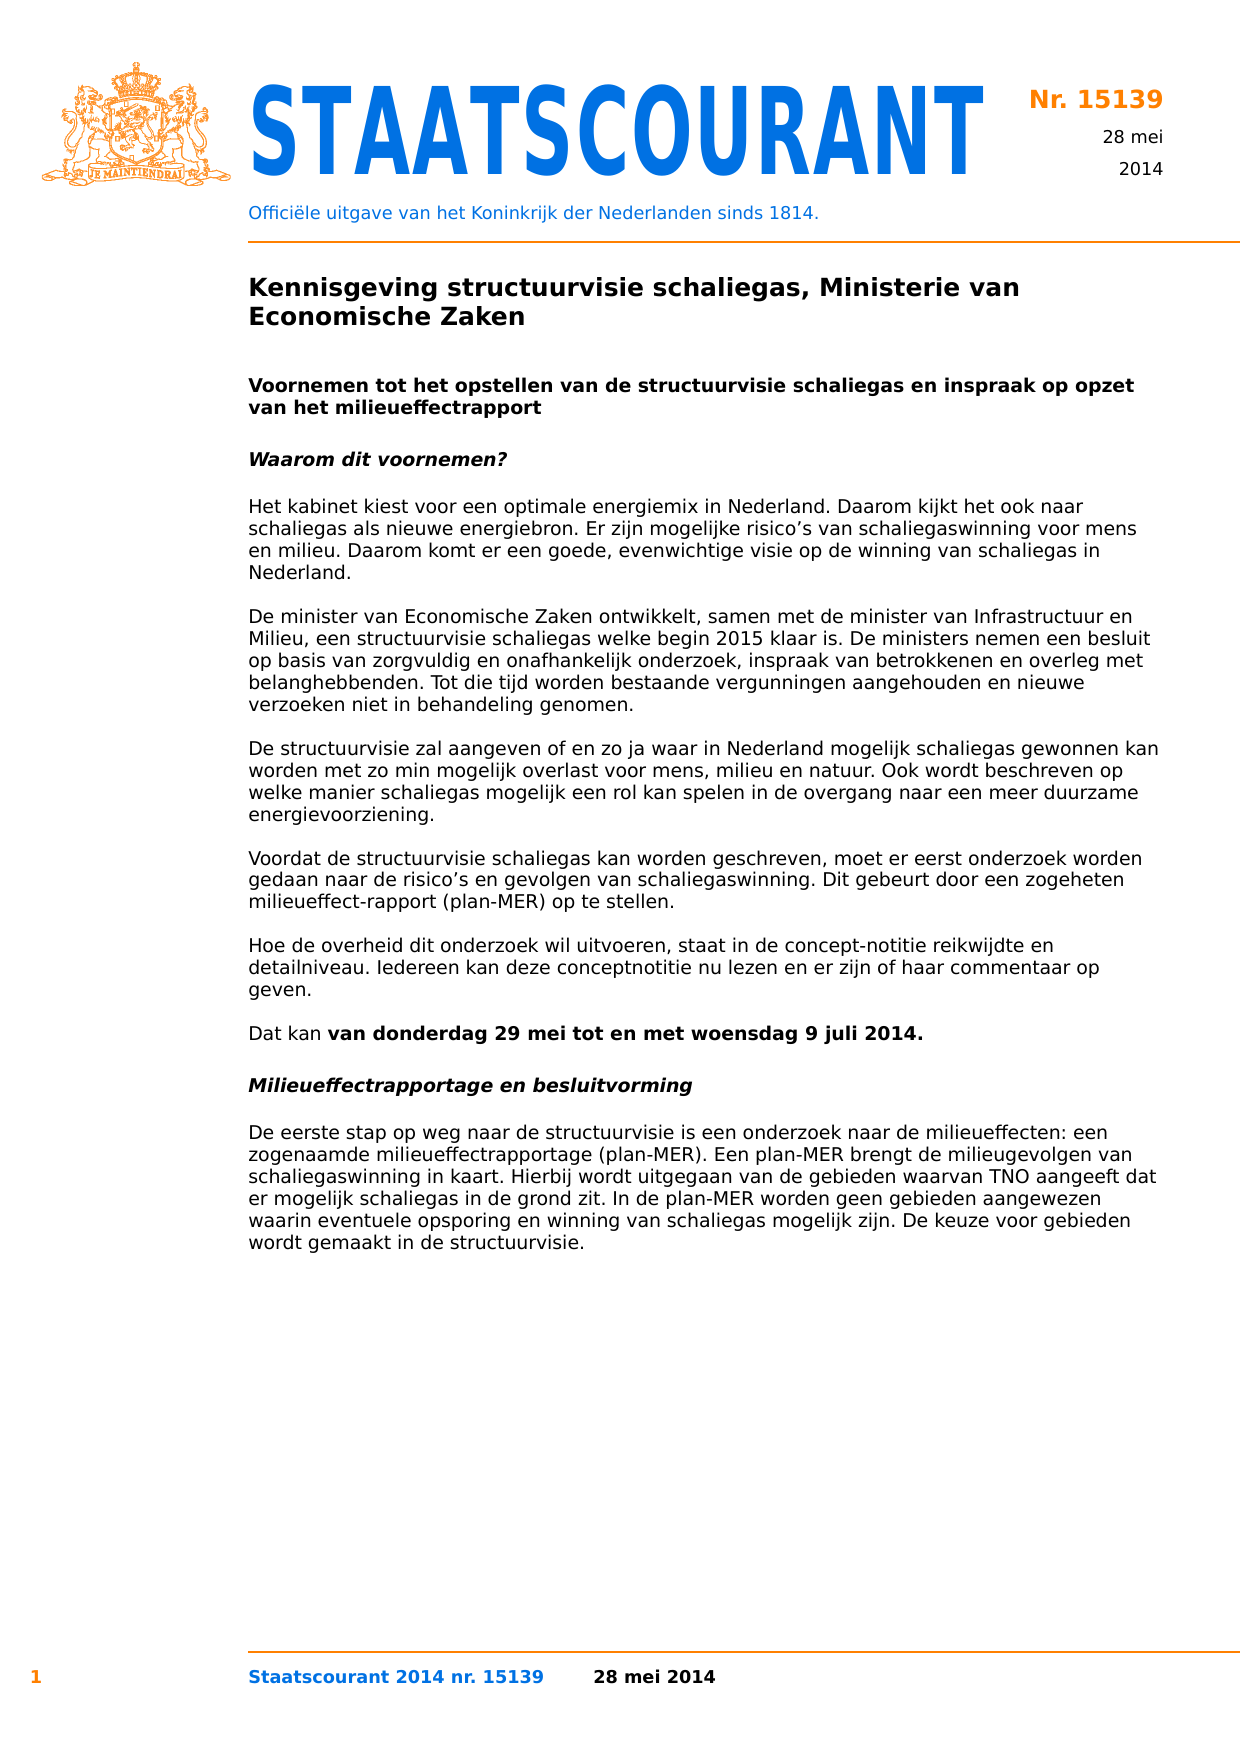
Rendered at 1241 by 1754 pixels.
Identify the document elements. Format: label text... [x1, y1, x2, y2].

subtitle Voornemen tot het opstellen van de structuurvisie schaliegas en inspraak op opzet van het milieueffectrapport [248, 375, 1163, 419]
table_cell Officiële uitgave van het Koninkrijk der Nederlanden sinds 1814. [248, 203, 1240, 241]
picture [41, 62, 231, 186]
table_cell 2014 [998, 153, 1240, 203]
text Dat kan van donderdag 29 mei tot en met woensdag 9 juli 2014. [248, 1023, 1163, 1045]
subtitle Kennisgeving structuurvisie schaliegas, Ministerie van Economische Zaken [248, 273, 1163, 331]
table_header [25, 62, 248, 241]
table_cell 28 mei [998, 121, 1240, 153]
text Voordat de structuurvisie schaliegas kan worden geschreven, moet er eerst onderzoek worden gedaan naar de risico’s en gevolgen van schaliegaswinning. Dit gebeurt door een zogeheten milieueffect-rapport (plan-MER) op te stellen. [248, 847, 1163, 913]
text De structuurvisie zal aangeven of en zo ja waar in Nederland mogelijk schaliegas gewonnen kan worden met zo min mogelijk overlast voor mens, milieu en natuur. Ook wordt beschreven op welke manier schaliegas mogelijk een rol kan spelen in de overgang naar een meer duurzame energievoorziening. [248, 738, 1163, 826]
text De minister van Economische Zaken ontwikkelt, samen met de minister van Infrastructuur en Milieu, een structuurvisie schaliegas welke begin 2015 klaar is. De ministers nemen een besluit op basis van zorgvuldig en onafhankelijk onderzoek, inspraak van betrokkenen en overleg met belanghebbenden. Tot die tijd worden bestaande vergunningen aangehouden en nieuwe verzoeken niet in behandeling genomen. [248, 606, 1163, 716]
table_header STAATSCOURANT [248, 62, 998, 203]
subtitle Waarom dit voornemen? [248, 449, 1163, 471]
text Hoe de overheid dit onderzoek wil uitvoeren, staat in de concept-notitie reikwijdte en detailniveau. Iedereen kan deze conceptnotitie nu lezen en er zijn of haar commentaar op geven. [248, 935, 1163, 1001]
text Het kabinet kiest voor een optimale energiemix in Nederland. Daarom kijkt het ook naar schaliegas als nieuwe energiebron. Er zijn mogelijke risico’s van schaliegaswinning voor mens en milieu. Daarom komt er een goede, evenwichtige visie op de winning van schaliegas in Nederland. [248, 496, 1163, 584]
table_header Nr. 15139 [998, 62, 1240, 121]
subtitle Milieueffectrapportage en besluitvorming [248, 1075, 1163, 1097]
text De eerste stap op weg naar de structuurvisie is een onderzoek naar de milieueffecten: een zogenaamde milieueffectrapportage (plan-MER). Een plan-MER brengt de milieugevolgen van schaliegaswinning in kaart. Hierbij wordt uitgegaan van de gebieden waarvan TNO aangeeft dat er mogelijk schaliegas in de grond zit. In de plan-MER worden geen gebieden aangewezen waarin eventuele opsporing en winning van schaliegas mogelijk zijn. De keuze voor gebieden wordt gemaakt in de structuurvisie. [248, 1122, 1163, 1254]
